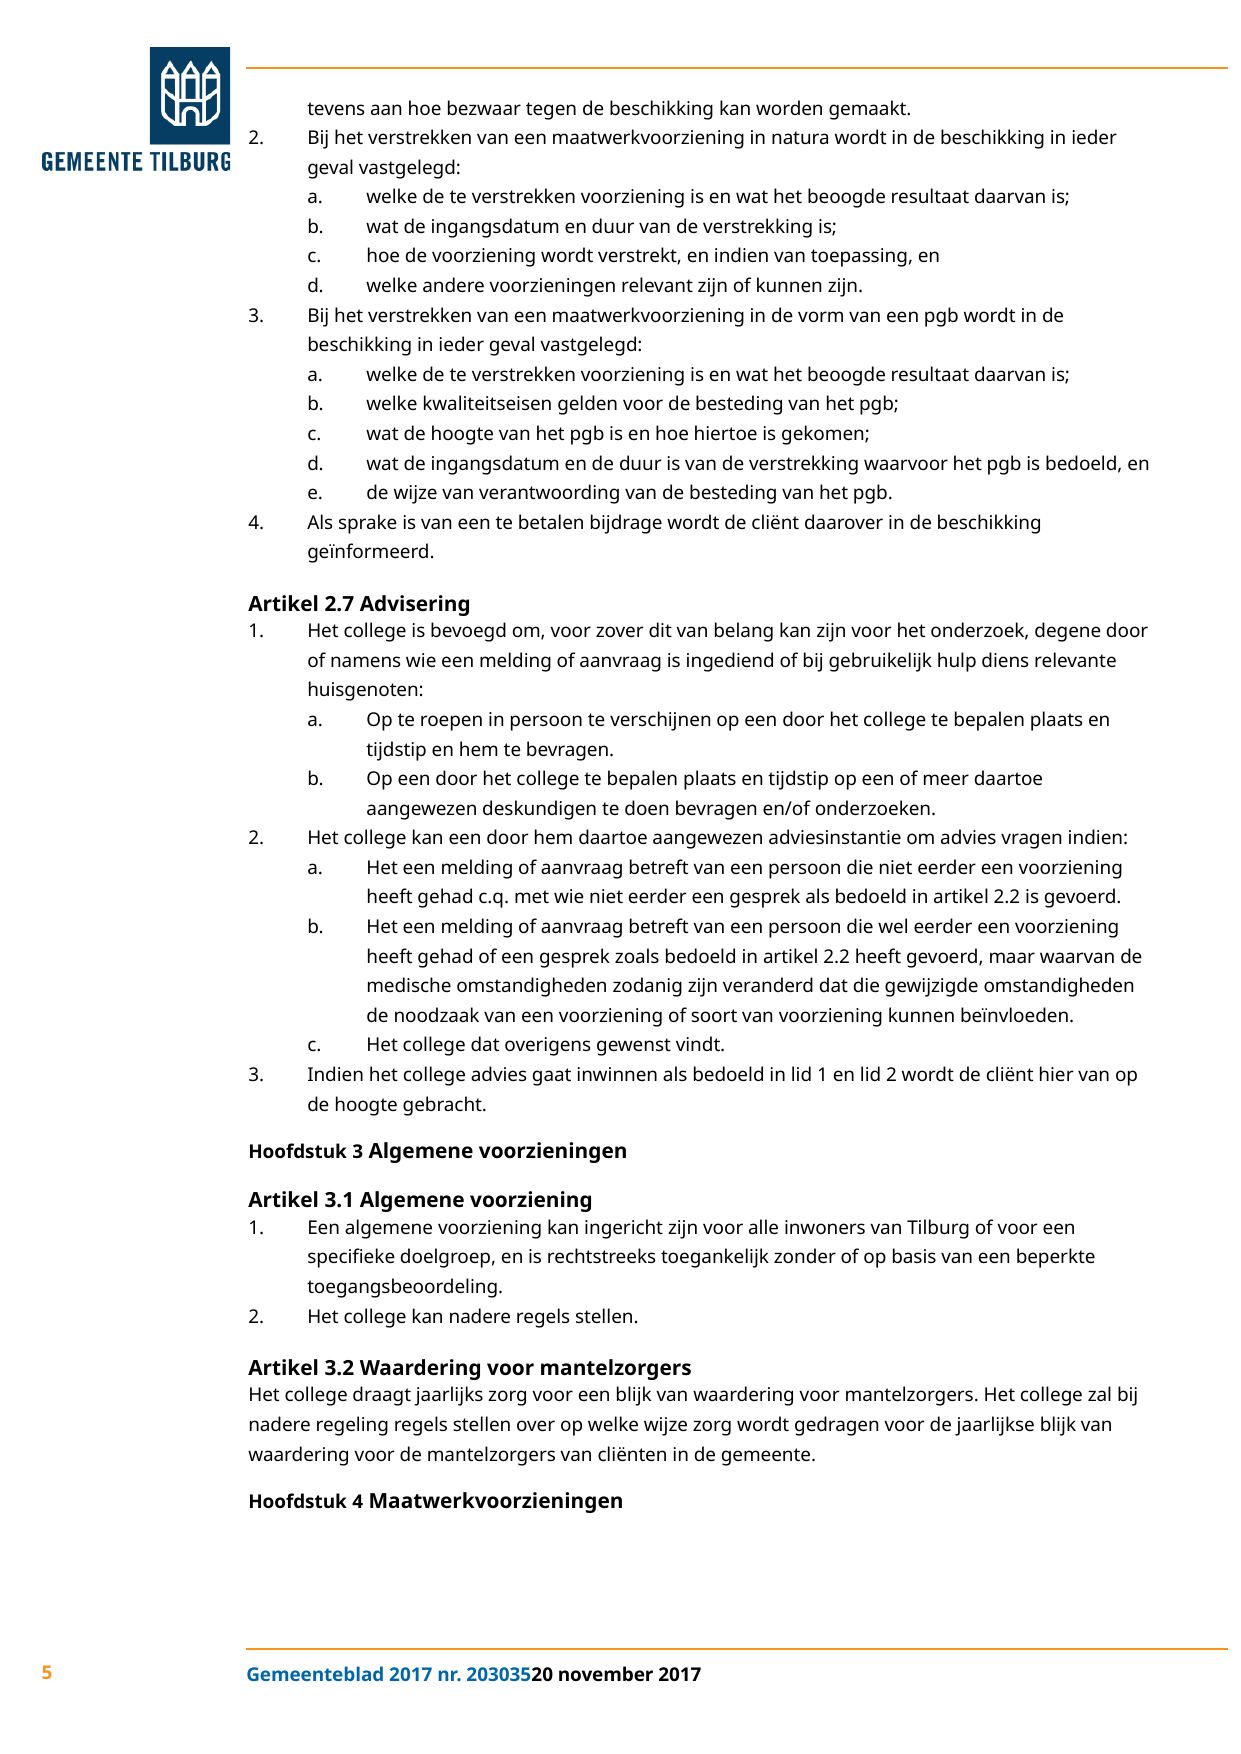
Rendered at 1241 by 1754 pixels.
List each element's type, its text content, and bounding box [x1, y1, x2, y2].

list Bij het verstrekken van een maatwerkvoorziening in natura wordt in de beschikking in ieder geval vastgelegd: [248, 124, 1152, 180]
list de wijze van verantwoording van de besteding van het pgb. [307, 479, 1152, 505]
list wat de ingangsdatum en duur van de verstrekking is; [307, 213, 1152, 239]
list Indien het college advies gaat inwinnen als bedoeld in lid 1 en lid 2 wordt de cliënt hier van op de hoogte gebracht. [248, 1061, 1152, 1116]
list Het college is bevoegd om, voor zover dit van belang kan zijn voor het onderzoek, degene door of namens wie een melding of aanvraag is ingediend of bij gebruikelijk hulp diens relevante huisgenoten: [248, 617, 1152, 702]
text Artikel 2.7 Advisering [248, 589, 1152, 617]
text Het college draagt jaarlijks zorg voor een blijk van waardering voor mantelzorgers. Het college zal bij nadere regeling regels stellen over op welke wijze zorg wordt gedragen voor de jaarlijkse blijk van waardering voor de mantelzorgers van cliënten in de gemeente. [248, 1382, 1152, 1467]
text Artikel 3.2 Waardering voor mantelzorgers [248, 1353, 1152, 1382]
list welke kwaliteitseisen gelden voor de besteding van het pgb; [307, 391, 1152, 416]
list Op te roepen in persoon te verschijnen op een door het college te bepalen plaats en tijdstip en hem te bevragen. [307, 706, 1152, 761]
text Hoofdstuk 3 Algemene voorzieningen [248, 1136, 1152, 1165]
list Het college dat overigens gewenst vindt. [307, 1032, 1152, 1057]
text Hoofdstuk 4 Maatwerkvoorzieningen [248, 1486, 1152, 1515]
list Het een melding of aanvraag betreft van een persoon die wel eerder een voorziening heeft gehad of een gesprek zoals bedoeld in artikel 2.2 heeft gevoerd, maar waarvan de medische omstandigheden zodanig zijn veranderd dat die gewijzigde omstandigheden de noodzaak van een voorziening of soort van voorziening kunnen beïnvloeden. [307, 913, 1152, 1028]
list Als sprake is van een te betalen bijdrage wordt de cliënt daarover in de beschikking geïnformeerd. [248, 509, 1152, 564]
list Het college kan nadere regels stellen. [248, 1303, 1152, 1328]
list Het een melding of aanvraag betreft van een persoon die niet eerder een voorziening heeft gehad c.q. met wie niet eerder een gesprek als bedoeld in artikel 2.2 is gevoerd. [307, 854, 1152, 909]
list Bij het verstrekken van een maatwerkvoorziening in de vorm van een pgb wordt in de beschikking in ieder geval vastgelegd: [248, 302, 1152, 357]
list welke de te verstrekken voorziening is en wat het beoogde resultaat daarvan is; [307, 183, 1152, 209]
list Het college kan een door hem daartoe aangewezen adviesinstantie om advies vragen indien: [248, 824, 1152, 850]
list wat de ingangsdatum en de duur is van de verstrekking waarvoor het pgb is bedoeld, en [307, 450, 1152, 476]
list welke de te verstrekken voorziening is en wat het beoogde resultaat daarvan is; [307, 361, 1152, 387]
list Op een door het college te bepalen plaats en tijdstip op een of meer daartoe aangewezen deskundigen te doen bevragen en/of onderzoeken. [307, 765, 1152, 821]
list hoe de voorziening wordt verstrekt, en indien van toepassing, en [307, 243, 1152, 268]
list tevens aan hoe bezwaar tegen de beschikking kan worden gemaakt. [248, 95, 1152, 121]
list wat de hoogte van het pgb is en hoe hiertoe is gekomen; [307, 420, 1152, 446]
list welke andere voorzieningen relevant zijn of kunnen zijn. [307, 272, 1152, 298]
list Een algemene voorziening kan ingericht zijn voor alle inwoners van Tilburg of voor een specifieke doelgroep, en is rechtstreeks toegankelijk zonder of op basis van een beperkte toegangsbeoordeling. [248, 1214, 1152, 1299]
text Artikel 3.1 Algemene voorziening [248, 1186, 1152, 1214]
picture [41, 47, 231, 172]
